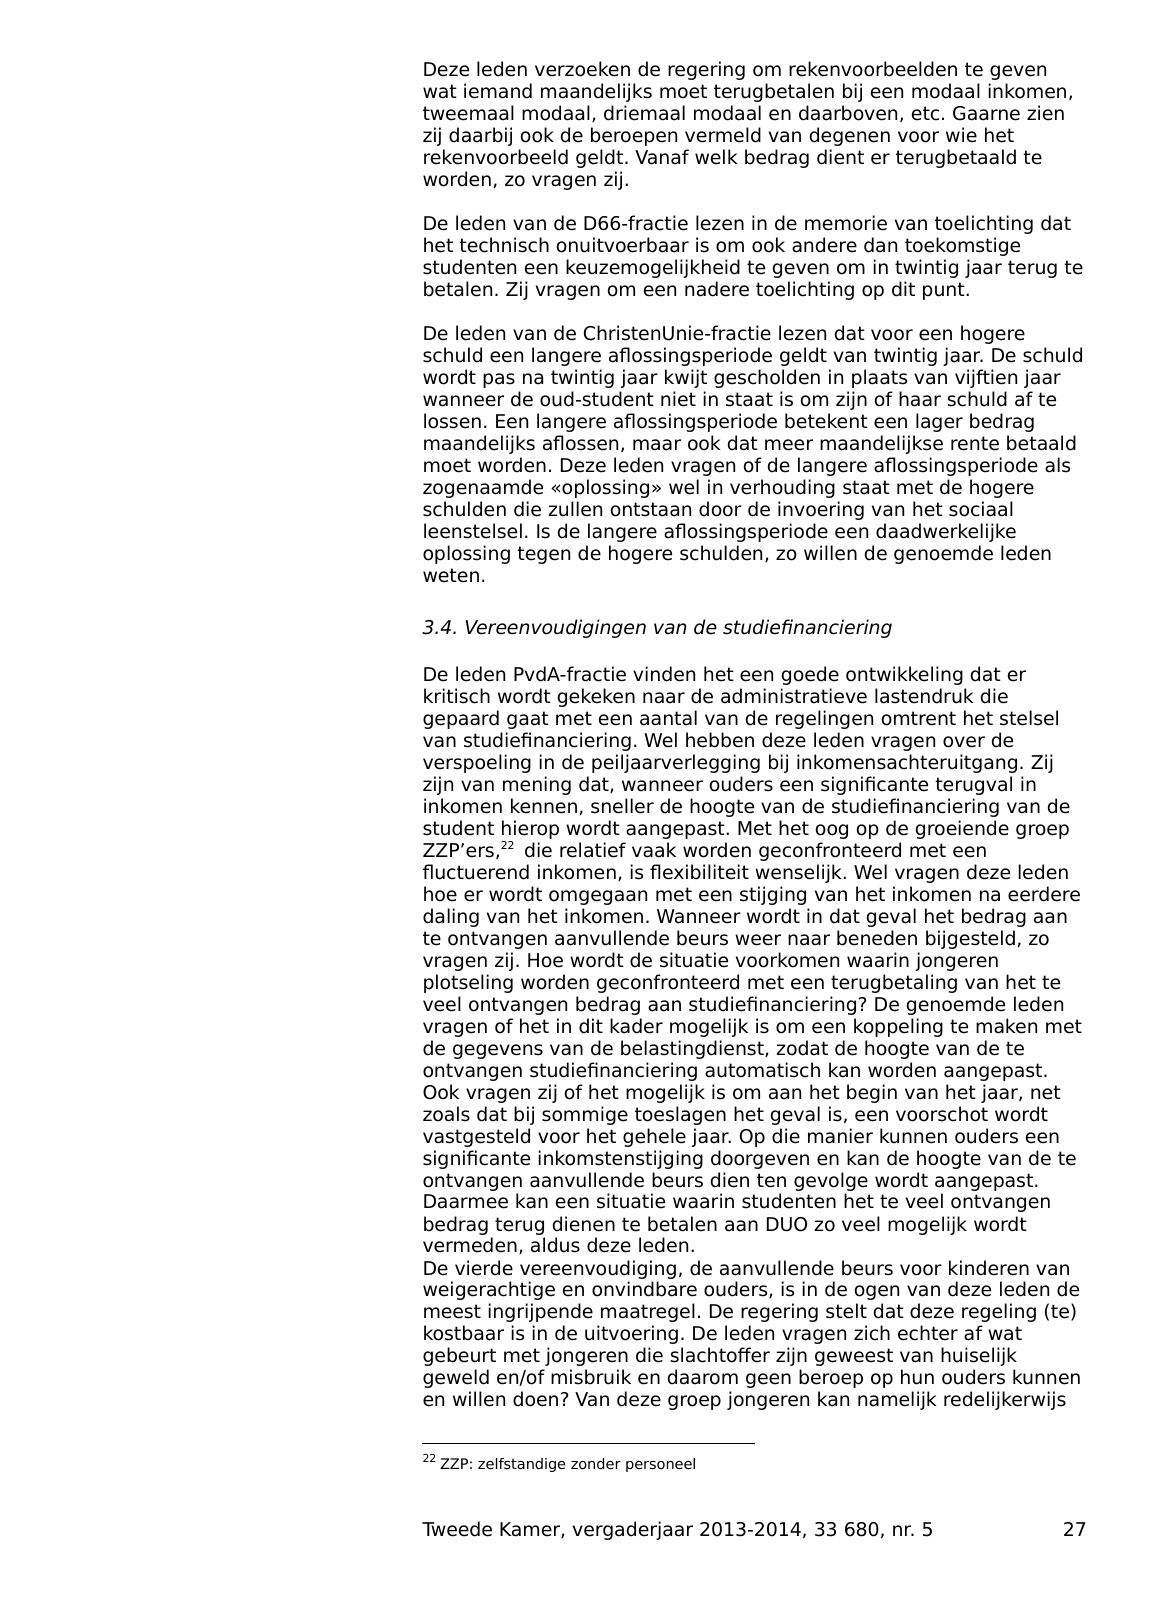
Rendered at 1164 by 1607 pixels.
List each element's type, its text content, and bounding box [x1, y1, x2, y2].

text De leden van de ChristenUnie-fractie lezen dat voor een hogere schuld een langere aflossingsperiode geldt van twintig jaar. De schuld wordt pas na twintig jaar kwijt gescholden in plaats van vijftien jaar wanneer de oud-student niet in staat is om zijn of haar schuld af te lossen. Een langere aflossingsperiode betekent een lager bedrag maandelijks aflossen, maar ook dat meer maandelijkse rente betaald moet worden. Deze leden vragen of de langere aflossingsperiode als zogenaamde «oplossing» wel in verhouding staat met de hogere schulden die zullen ontstaan door de invoering van het sociaal leenstelsel. Is de langere aflossingsperiode een daadwerkelijke oplossing tegen de hogere schulden, zo willen de genoemde leden weten. [422, 323, 1087, 587]
text De vierde vereenvoudiging, de aanvullende beurs voor kinderen van weigerachtige en onvindbare ouders, is in de ogen van deze leden de meest ingrijpende maatregel. De regering stelt dat deze regeling (te) kostbaar is in de uitvoering. De leden vragen zich echter af wat gebeurt met jongeren die slachtoffer zijn geweest van huiselijk geweld en/of misbruik en daarom geen beroep op hun ouders kunnen en willen doen? Van deze groep jongeren kan namelijk redelijkerwijs [422, 1257, 1087, 1411]
subtitle 3.4. Vereenvoudigingen van de studiefinanciering [422, 617, 1087, 639]
text De leden PvdA-fractie vinden het een goede ontwikkeling dat er kritisch wordt gekeken naar de administratieve lastendruk die gepaard gaat met een aantal van de regelingen omtrent het stelsel van studiefinanciering. Wel hebben deze leden vragen over de verspoeling in de peiljaarverlegging bij inkomensachteruitgang. Zij zijn van mening dat, wanneer ouders een significante terugval in inkomen kennen, sneller de hoogte van de studiefinanciering van de student hierop wordt aangepast. Met het oog op de groeiende groep ZZP’ers, die relatief vaak worden geconfronteerd met een fluctuerend inkomen, is flexibiliteit wenselijk. Wel vragen deze leden hoe er wordt omgegaan met een stijging van het inkomen na eerdere daling van het inkomen. Wanneer wordt in dat geval het bedrag aan te ontvangen aanvullende beurs weer naar beneden bijgesteld, zo vragen zij. Hoe wordt de situatie voorkomen waarin jongeren plotseling worden geconfronteerd met een terugbetaling van het te veel ontvangen bedrag aan studiefinanciering? De genoemde leden vragen of het in dit kader mogelijk is om een koppeling te maken met de gegevens van de belastingdienst, zodat de hoogte van de te ontvangen studiefinanciering automatisch kan worden aangepast. Ook vragen zij of het mogelijk is om aan het begin van het jaar, net zoals dat bij sommige toeslagen het geval is, een voorschot wordt vastgesteld voor het gehele jaar. Op die manier kunnen ouders een significante inkomstenstijging doorgeven en kan de hoogte van de te ontvangen aanvullende beurs dien ten gevolge wordt aangepast. Daarmee kan een situatie waarin studenten het te veel ontvangen bedrag terug dienen te betalen aan DUO zo veel mogelijk wordt vermeden, aldus deze leden. [422, 664, 1087, 1257]
text Deze leden verzoeken de regering om rekenvoorbeelden te geven wat iemand maandelijks moet terugbetalen bij een modaal inkomen, tweemaal modaal, driemaal modaal en daarboven, etc. Gaarne zien zij daarbij ook de beroepen vermeld van degenen voor wie het rekenvoorbeeld geldt. Vanaf welk bedrag dient er terugbetaald te worden, zo vragen zij. [422, 59, 1087, 191]
text De leden van de D66-fractie lezen in de memorie van toelichting dat het technisch onuitvoerbaar is om ook andere dan toekomstige studenten een keuzemogelijkheid te geven om in twintig jaar terug te betalen. Zij vragen om een nadere toelichting op dit punt. [422, 213, 1087, 301]
text ZZP: zelfstandige zonder personeel [422, 1452, 1087, 1474]
